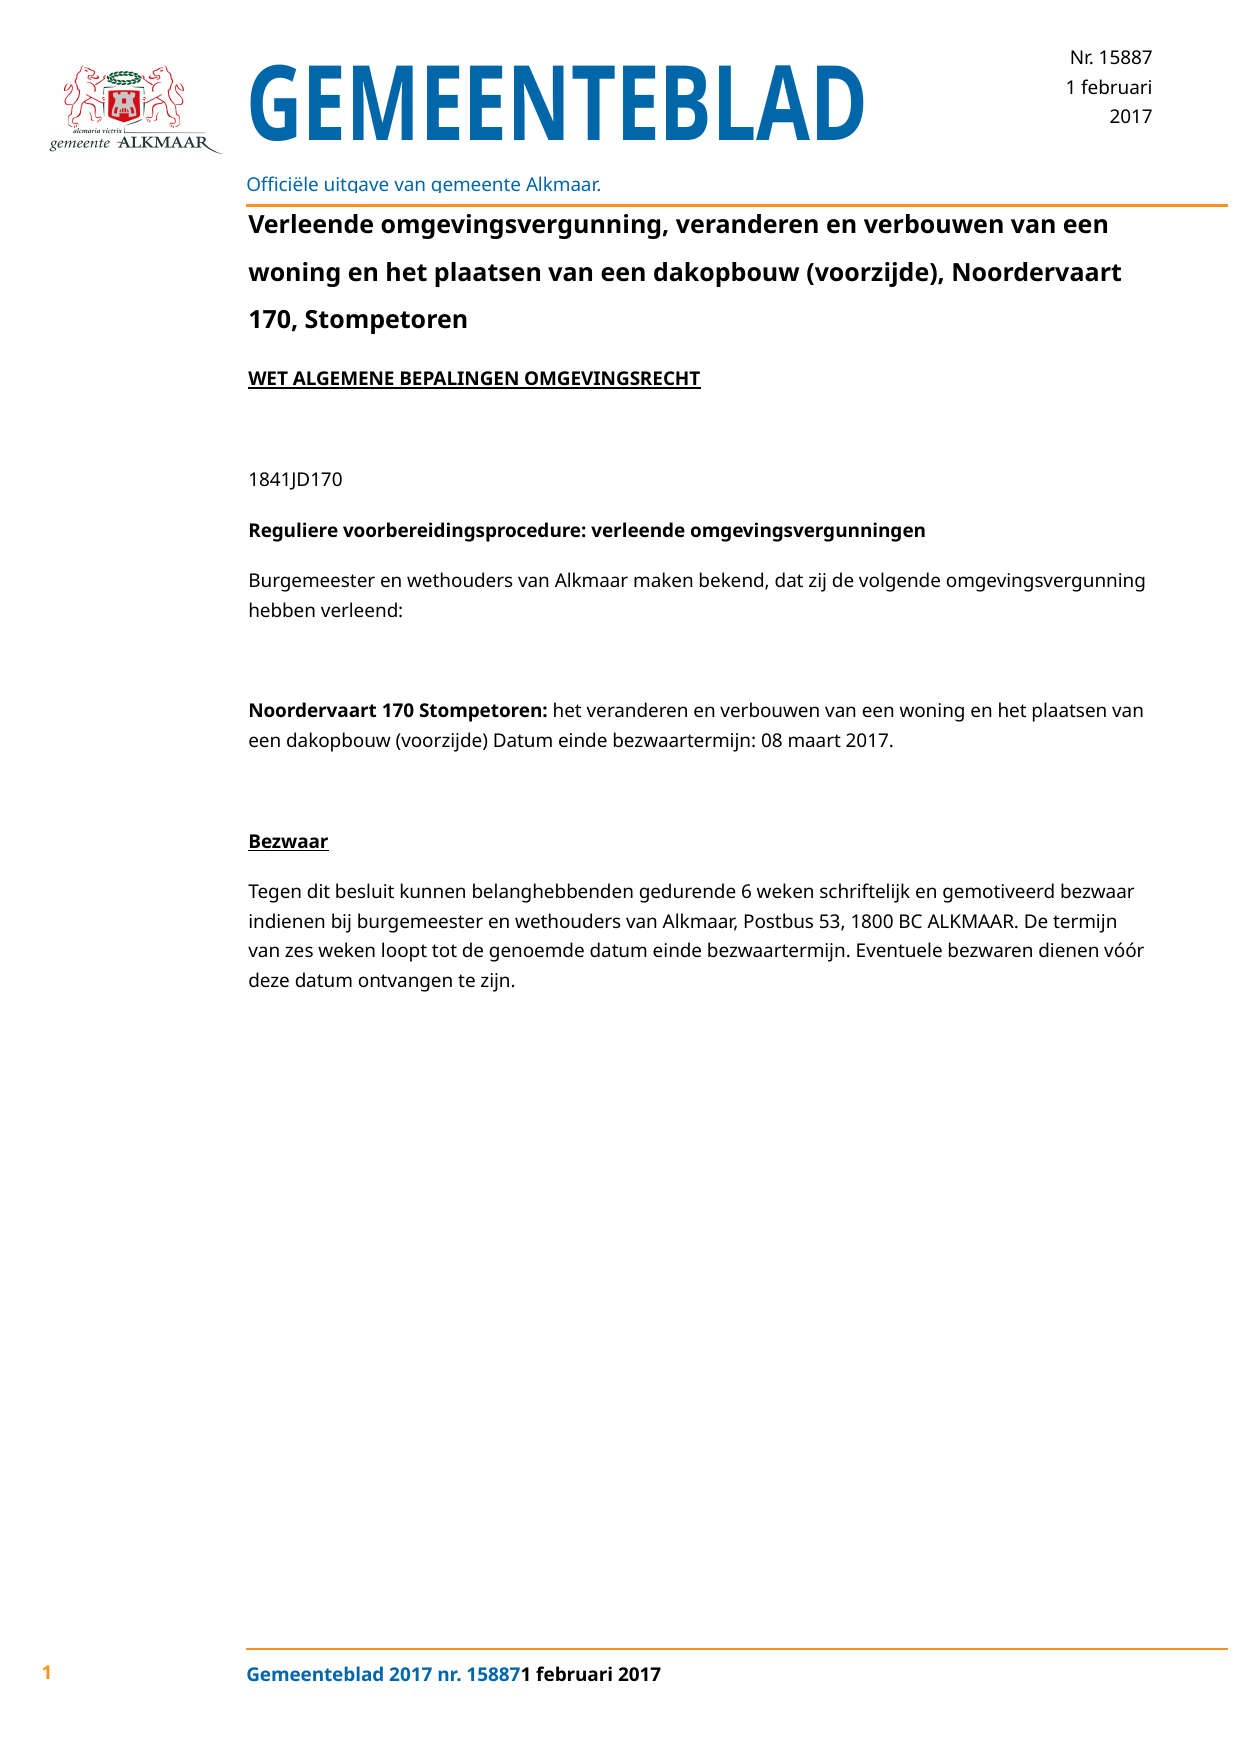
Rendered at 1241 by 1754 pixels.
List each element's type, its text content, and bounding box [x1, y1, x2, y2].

text Noordervaart 170 Stompetoren: het veranderen en verbouwen van een woning en het plaatsen van een dakopbouw (voorzijde) Datum einde bezwaartermijn: 08 maart 2017. [248, 698, 1152, 753]
text 1841JD170 [248, 466, 1152, 492]
picture [41, 47, 231, 172]
text WET ALGEMENE BEPALINGEN OMGEVINGSRECHT [248, 366, 1152, 391]
text Verleende omgevingsvergunning, veranderen en verbouwen van een woning en het plaatsen van een dakopbouw (voorzijde), Noordervaart 170, Stompetoren [248, 207, 1152, 336]
text Tegen dit besluit kunnen belanghebbenden gedurende 6 weken schriftelijk en gemotiveerd bezwaar indienen bij burgemeester en wethouders van Alkmaar, Postbus 53, 1800 BC ALKMAAR. De termijn van zes weken loopt tot de genoemde datum einde bezwaartermijn. Eventuele bezwaren dienen vóór deze datum ontvangen te zijn. [248, 878, 1152, 993]
text Reguliere voorbereidingsprocedure: verleende omgevingsvergunningen [248, 517, 1152, 542]
text Bezwaar [248, 828, 1152, 854]
text Burgemeester en wethouders van Alkmaar maken bekend, dat zij de volgende omgevingsvergunning hebben verleend: [248, 567, 1152, 622]
